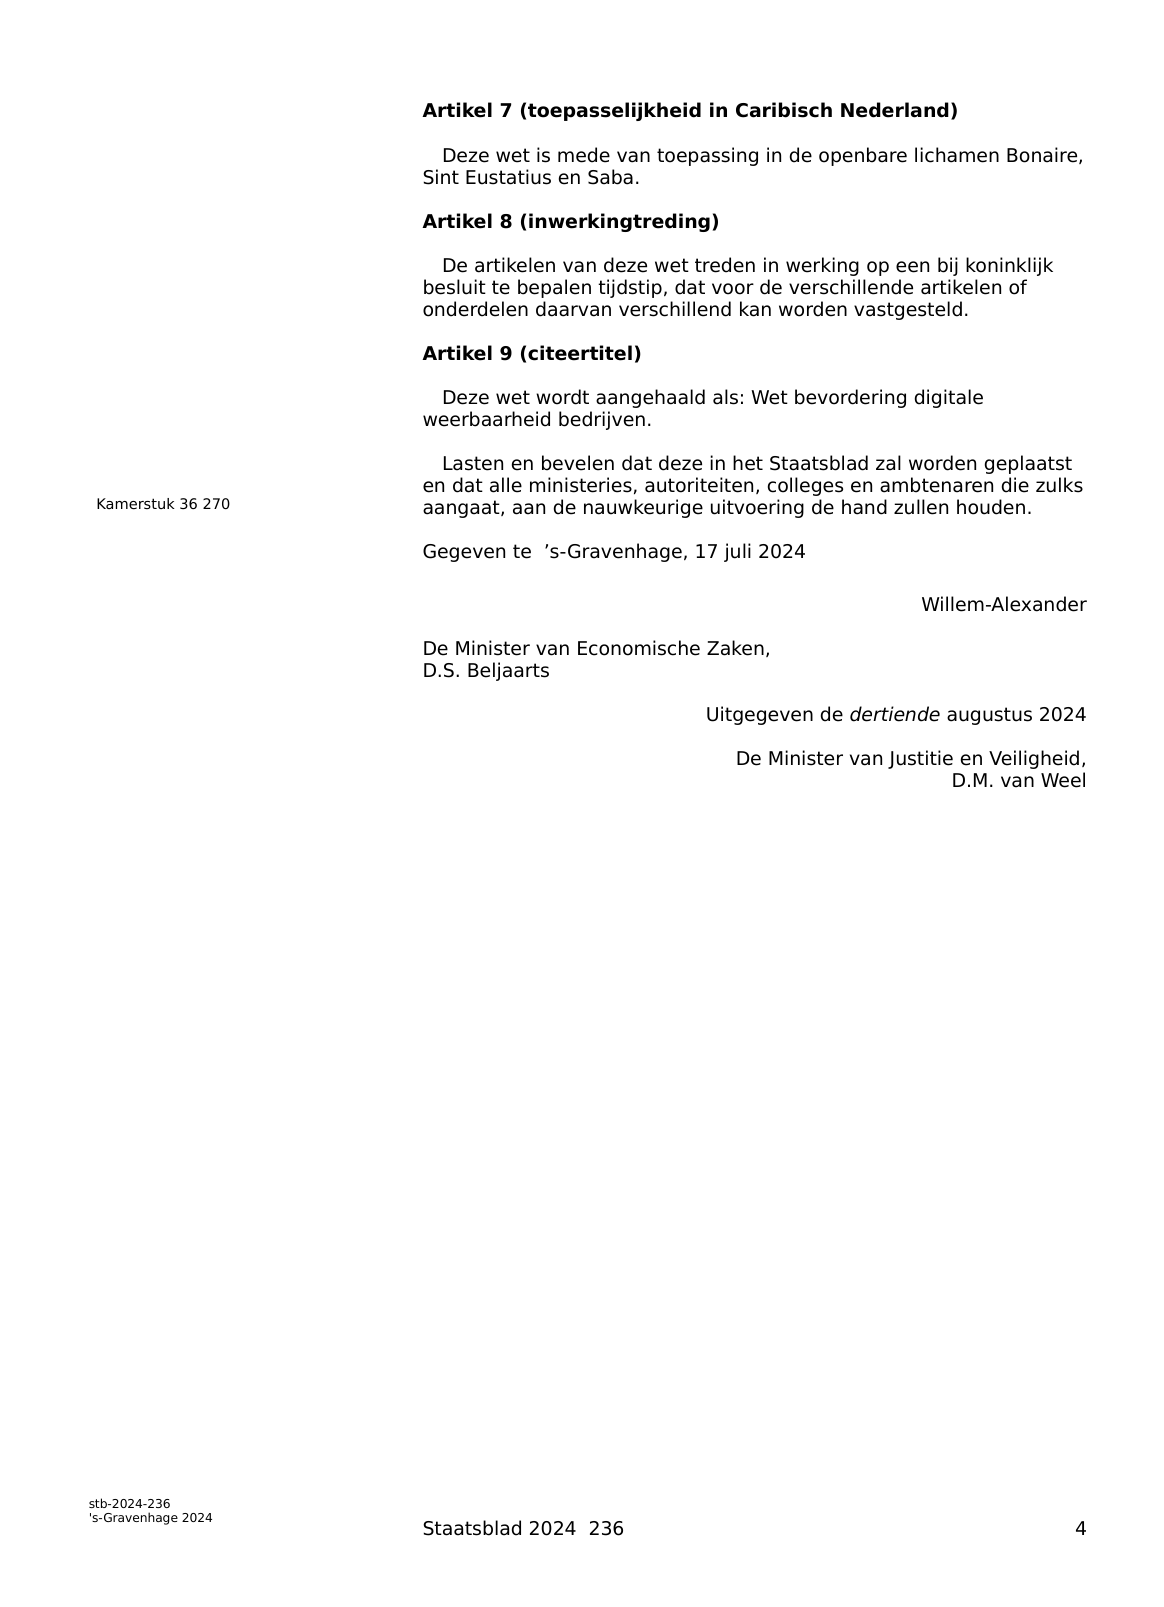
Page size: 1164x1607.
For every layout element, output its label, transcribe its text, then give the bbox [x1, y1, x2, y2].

text 's-Gravenhage 2024 [88, 1511, 323, 1525]
text stb-2024-236 [88, 1497, 323, 1511]
text Willem-Alexander [422, 593, 1087, 615]
text Lasten en bevelen dat deze in het Staatsblad zal worden geplaatst en dat alle ministeries, autoriteiten, colleges en ambtenaren die zulks aangaat, aan de nauwkeurige uitvoering de hand zullen houden. [422, 453, 1087, 519]
text Gegeven te ’s-Gravenhage, 17 juli 2024 [422, 541, 1087, 563]
text De Minister van Justitie en Veiligheid, D.M. van Weel [422, 748, 1087, 792]
text De artikelen van deze wet treden in werking op een bij koninklijk besluit te bepalen tijdstip, dat voor de verschillende artikelen of onderdelen daarvan verschillend kan worden vastgesteld. [422, 255, 1087, 321]
subtitle Artikel 8 (inwerkingtreding) [422, 211, 1087, 233]
text De Minister van Economische Zaken, D.S. Beljaarts [422, 638, 1087, 682]
subtitle Artikel 9 (citeertitel) [422, 343, 1087, 365]
subtitle Artikel 7 (toepasselijkheid in Caribisch Nederland) [422, 100, 1087, 122]
text Deze wet wordt aangehaald als: Wet bevordering digitale weerbaarheid bedrijven. [422, 387, 1087, 431]
text Kamerstuk 36 270 [77, 496, 396, 513]
text Uitgegeven de dertiende augustus 2024 [422, 704, 1087, 726]
text Deze wet is mede van toepassing in de openbare lichamen Bonaire, Sint Eustatius en Saba. [422, 144, 1087, 188]
